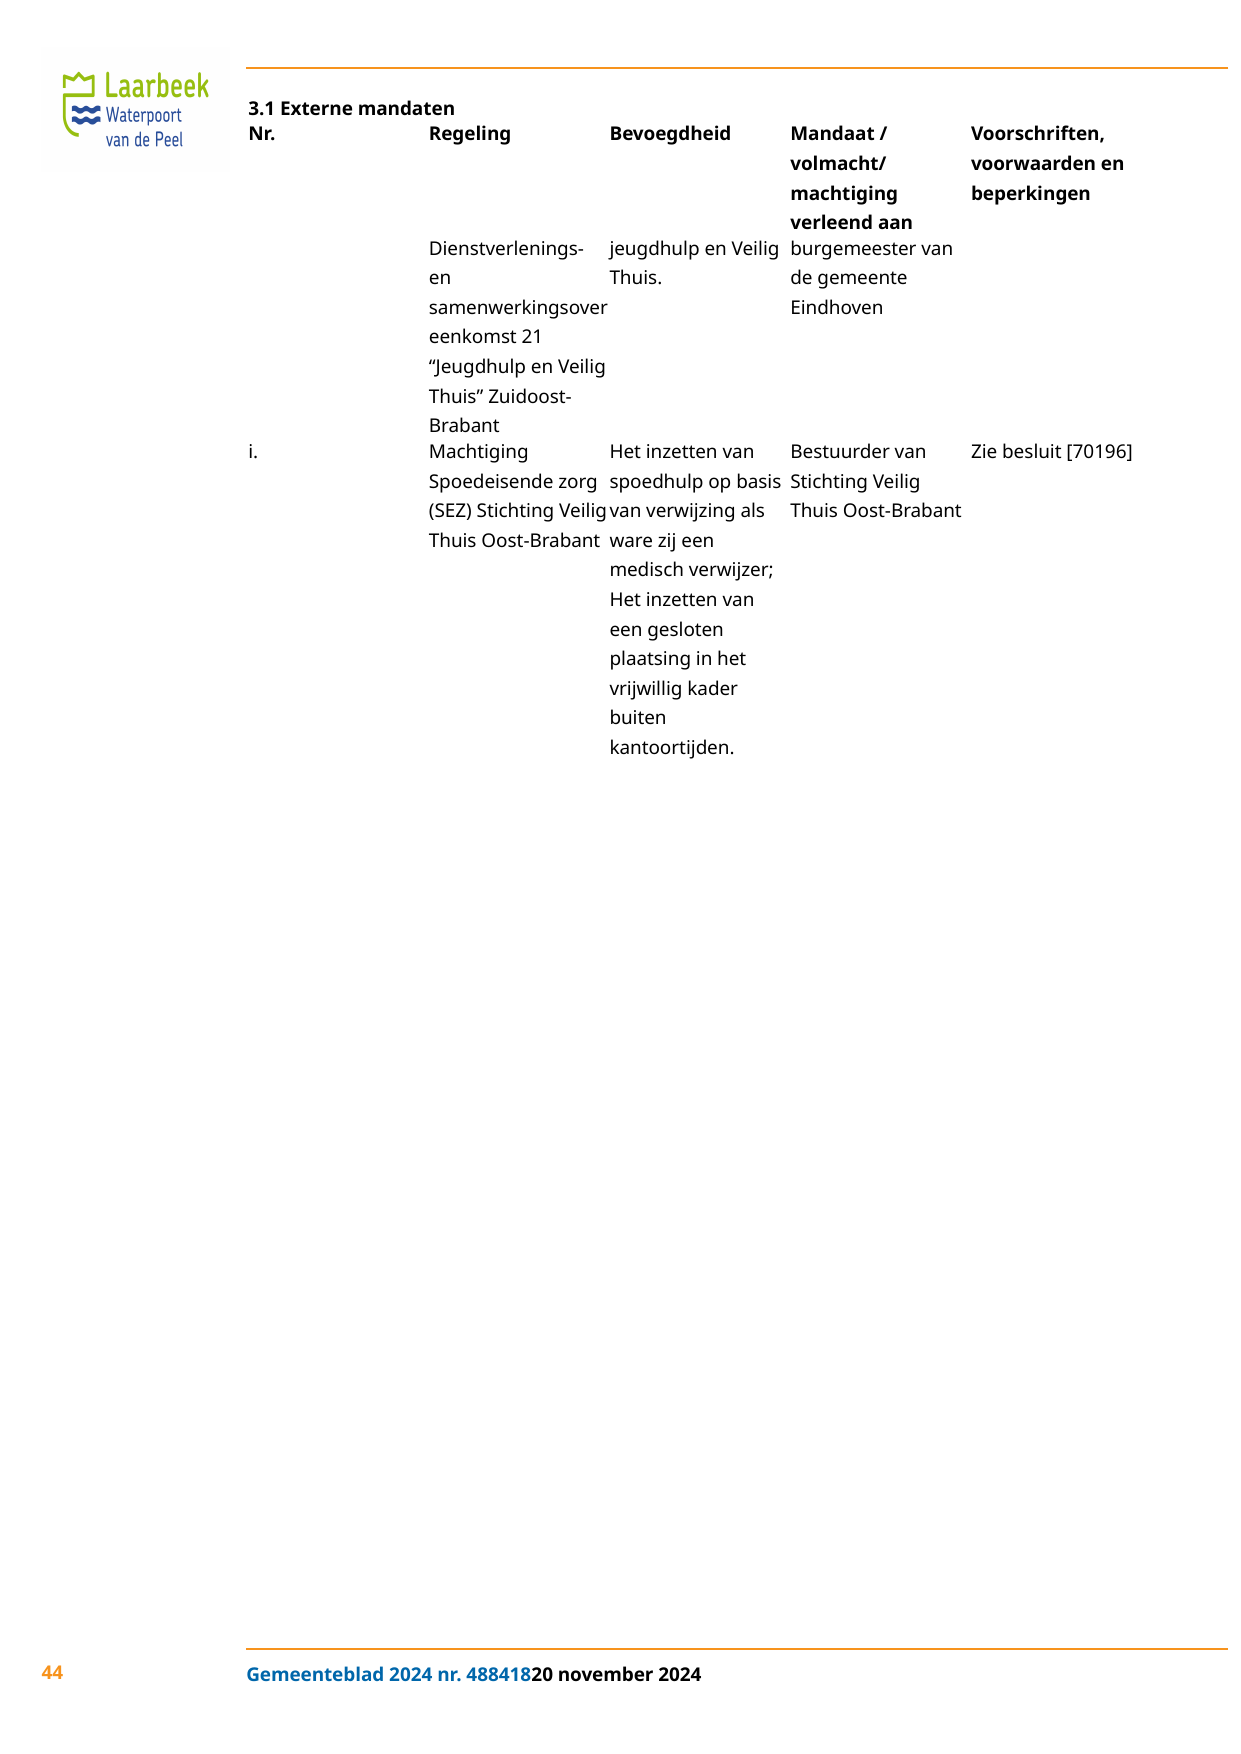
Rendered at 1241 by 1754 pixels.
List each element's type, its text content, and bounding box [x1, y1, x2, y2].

table_cell Het inzetten van spoedhulp op basis van verwijzing als ware zij een medisch verwijzer; Het inzetten van een gesloten plaatsing in het vrijwillig kader buiten kantoortijden. [609, 438, 790, 760]
table_cell jeugdhulp en Veilig Thuis. [609, 235, 790, 438]
table_cell burgemeester van de gemeente Eindhoven [790, 235, 971, 438]
table_cell Dienstverlenings- en samenwerkingsovereenkomst 21 “Jeugdhulp en Veilig Thuis” Zuidoost-Brabant [429, 235, 609, 438]
table_cell Bestuurder van Stichting Veilig Thuis Oost-Brabant [790, 438, 971, 760]
table_cell Mandaat / volmacht/ machtiging verleend aan [790, 121, 971, 235]
table_cell Nr. [248, 121, 429, 235]
table_cell Zie besluit [70196] [971, 438, 1152, 760]
table_cell Regeling [429, 121, 609, 235]
table_header 3.1 Externe mandaten [248, 95, 1152, 121]
table_cell i. [248, 438, 429, 760]
table_cell Bevoegdheid [609, 121, 790, 235]
table_cell [248, 235, 429, 438]
table_cell [971, 235, 1152, 438]
table_cell Machtiging Spoedeisende zorg (SEZ) Stichting Veilig Thuis Oost-Brabant [429, 438, 609, 760]
table_cell Voorschriften, voorwaarden en beperkingen [971, 121, 1152, 235]
picture [41, 47, 231, 172]
